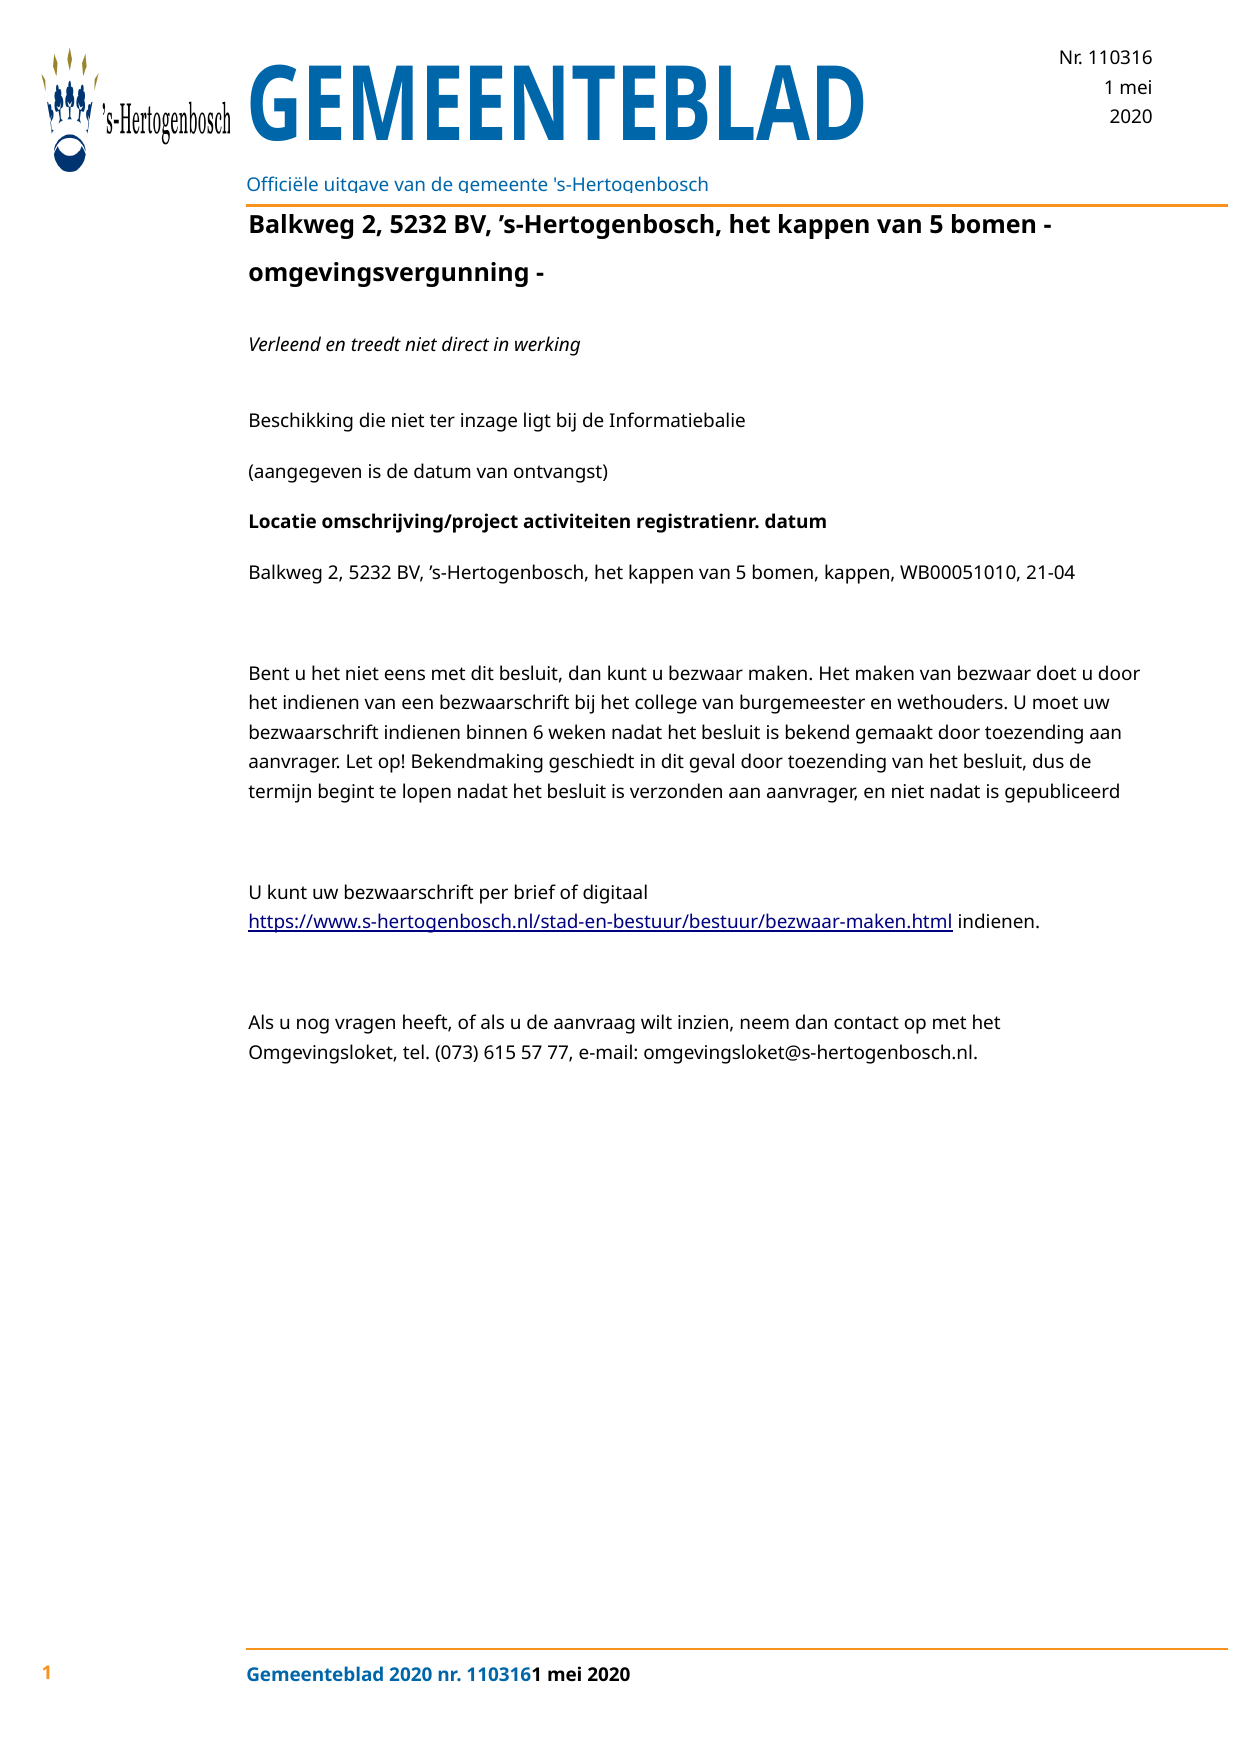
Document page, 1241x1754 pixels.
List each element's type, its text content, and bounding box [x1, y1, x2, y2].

text U kunt uw bezwaarschrift per brief of digitaal https://www.s-hertogenbosch.nl/stad-en-bestuur/bestuur/bezwaar-maken.html indienen. [248, 879, 1152, 934]
picture [41, 47, 231, 172]
text Als u nog vragen heeft, of als u de aanvraag wilt inzien, neem dan contact op met het Omgevingsloket, tel. (073) 615 57 77, e-mail: omgevingsloket@s-hertogenbosch.nl. [248, 1009, 1152, 1064]
text Balkweg 2, 5232 BV, ’s-Hertogenbosch, het kappen van 5 bomen, kappen, WB00051010, 21-04 [248, 559, 1152, 584]
text Verleend en treedt niet direct in werking [248, 331, 1152, 357]
text Beschikking die niet ter inzage ligt bij de Informatiebalie [248, 408, 1152, 433]
text Bent u het niet eens met dit besluit, dan kunt u bezwaar maken. Het maken van bezwaar doet u door het indienen van een bezwaarschrift bij het college van burgemeester en wethouders. U moet uw bezwaarschrift indienen binnen 6 weken nadat het besluit is bekend gemaakt door toezending aan aanvrager. Let op! Bekendmaking geschiedt in dit geval door toezending van het besluit, dus de termijn begint te lopen nadat het besluit is verzonden aan aanvrager, en niet nadat is gepubliceerd [248, 660, 1152, 804]
text Locatie omschrijving/project activiteiten registratienr. datum [248, 508, 1152, 534]
text Balkweg 2, 5232 BV, ’s-Hertogenbosch, het kappen van 5 bomen - omgevingsvergunning - [248, 207, 1152, 288]
text (aangegeven is de datum van ontvangst) [248, 458, 1152, 484]
